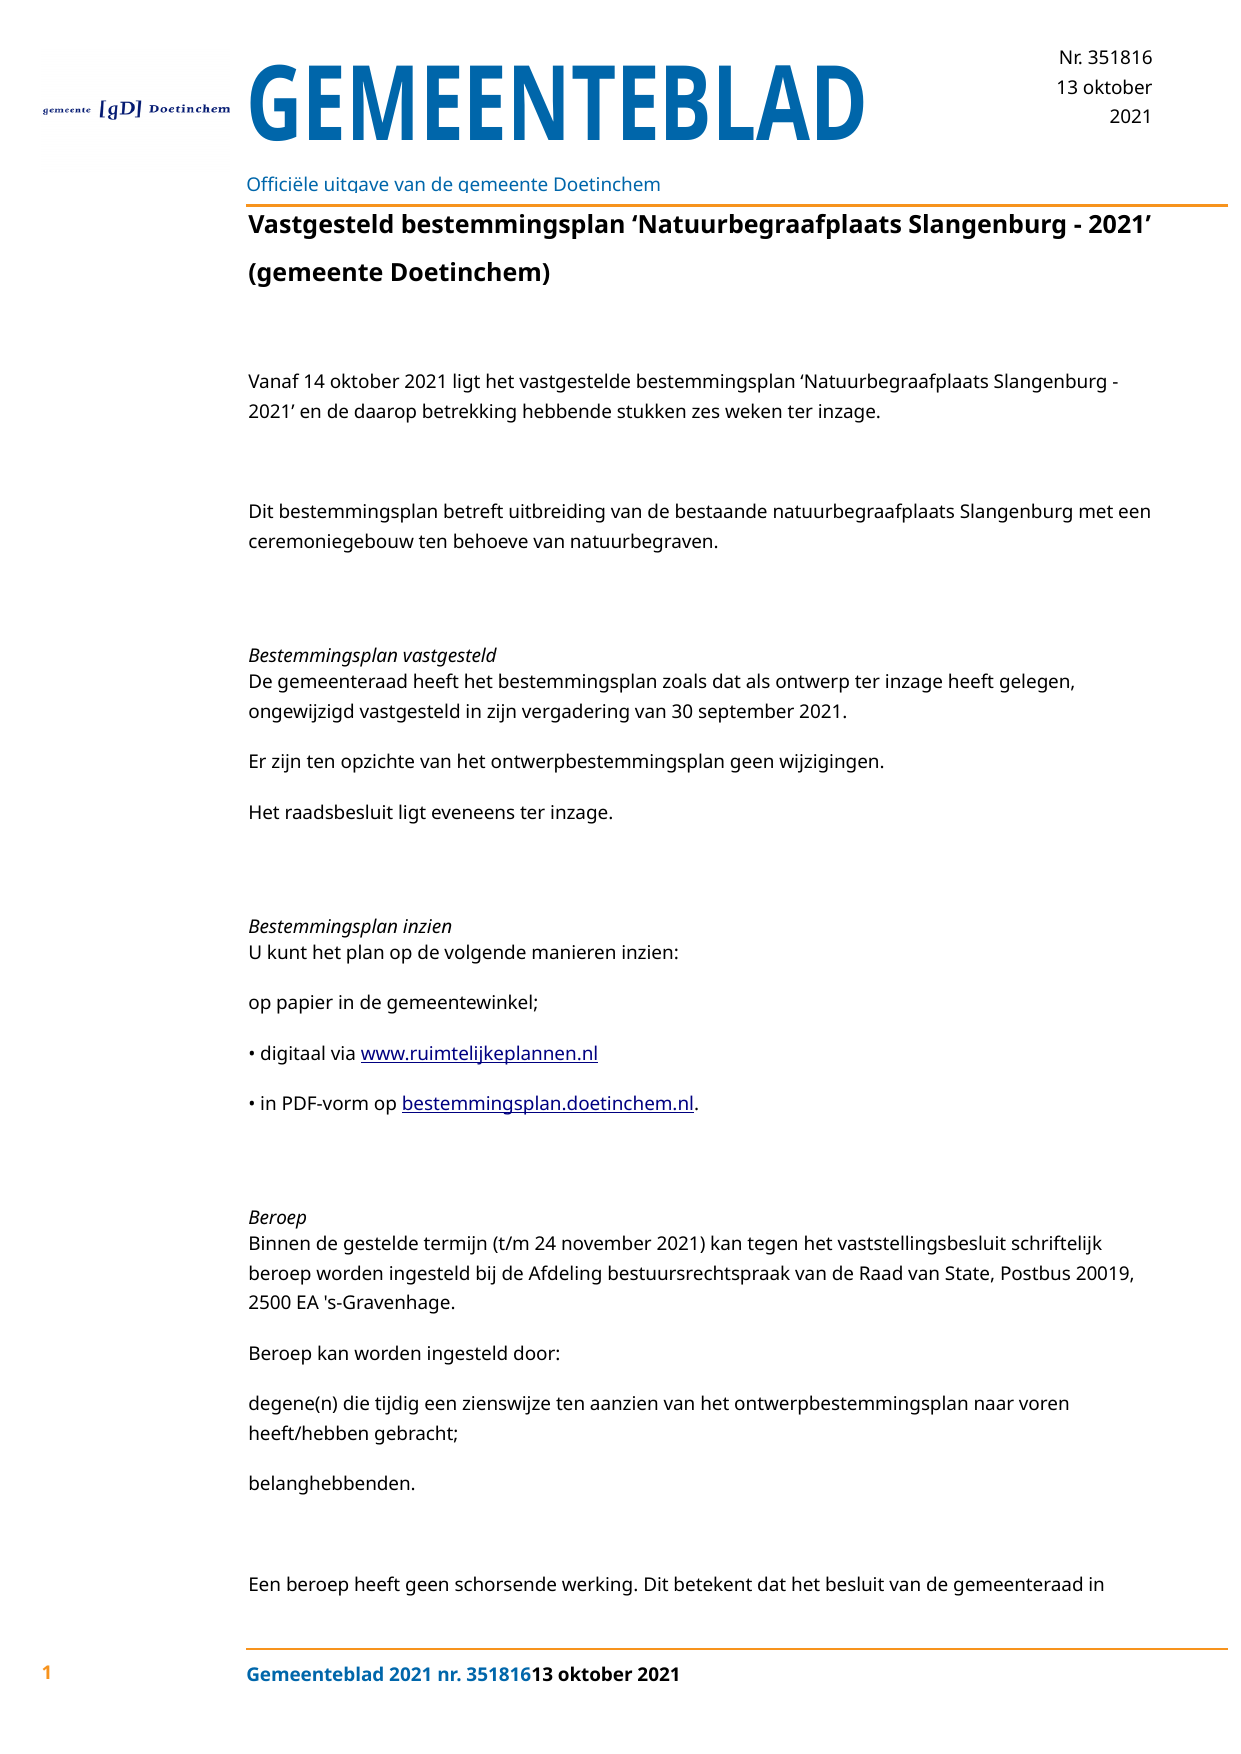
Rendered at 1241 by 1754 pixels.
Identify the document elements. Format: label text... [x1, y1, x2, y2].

text Beroep [248, 1204, 1152, 1230]
text Binnen de gestelde termijn (t/m 24 november 2021) kan tegen het vaststellingsbesluit schriftelijk beroep worden ingesteld bij de Afdeling bestuursrechtspraak van de Raad van State, Postbus 20019, 2500 EA 's-Gravenhage. [248, 1230, 1152, 1315]
text Bestemmingsplan vastgesteld [248, 643, 1152, 668]
text • digitaal via www.ruimtelijkeplannen.nl [248, 1040, 1152, 1066]
text Beroep kan worden ingesteld door: [248, 1340, 1152, 1366]
text Het raadsbesluit ligt eveneens ter inzage. [248, 799, 1152, 824]
text belanghebbenden. [248, 1470, 1152, 1496]
text Dit bestemmingsplan betreft uitbreiding van de bestaande natuurbegraafplaats Slangenburg met een ceremoniegebouw ten behoeve van natuurbegraven. [248, 499, 1152, 554]
text degene(n) die tijdig een zienswijze ten aanzien van het ontwerpbestemmingsplan naar voren heeft/hebben gebracht; [248, 1390, 1152, 1446]
text Er zijn ten opzichte van het ontwerpbestemmingsplan geen wijzigingen. [248, 748, 1152, 774]
text Bestemmingsplan inzien [248, 913, 1152, 939]
text De gemeenteraad heeft het bestemmingsplan zoals dat als ontwerp ter inzage heeft gelegen, ongewijzigd vastgesteld in zijn vergadering van 30 september 2021. [248, 668, 1152, 724]
text Een beroep heeft geen schorsende werking. Dit betekent dat het besluit van de gemeenteraad in [248, 1571, 1152, 1597]
picture [41, 47, 231, 172]
text • in PDF-vorm op bestemmingsplan.doetinchem.nl. [248, 1090, 1152, 1116]
text U kunt het plan op de volgende manieren inzien: [248, 939, 1152, 965]
text Vastgesteld bestemmingsplan ‘Natuurbegraafplaats Slangenburg - 2021’ (gemeente Doetinchem) [248, 207, 1152, 288]
text Vanaf 14 oktober 2021 ligt het vastgestelde bestemmingsplan ‘Natuurbegraafplaats Slangenburg - 2021’ en de daarop betrekking hebbende stukken zes weken ter inzage. [248, 368, 1152, 424]
text op papier in de gemeentewinkel; [248, 989, 1152, 1015]
